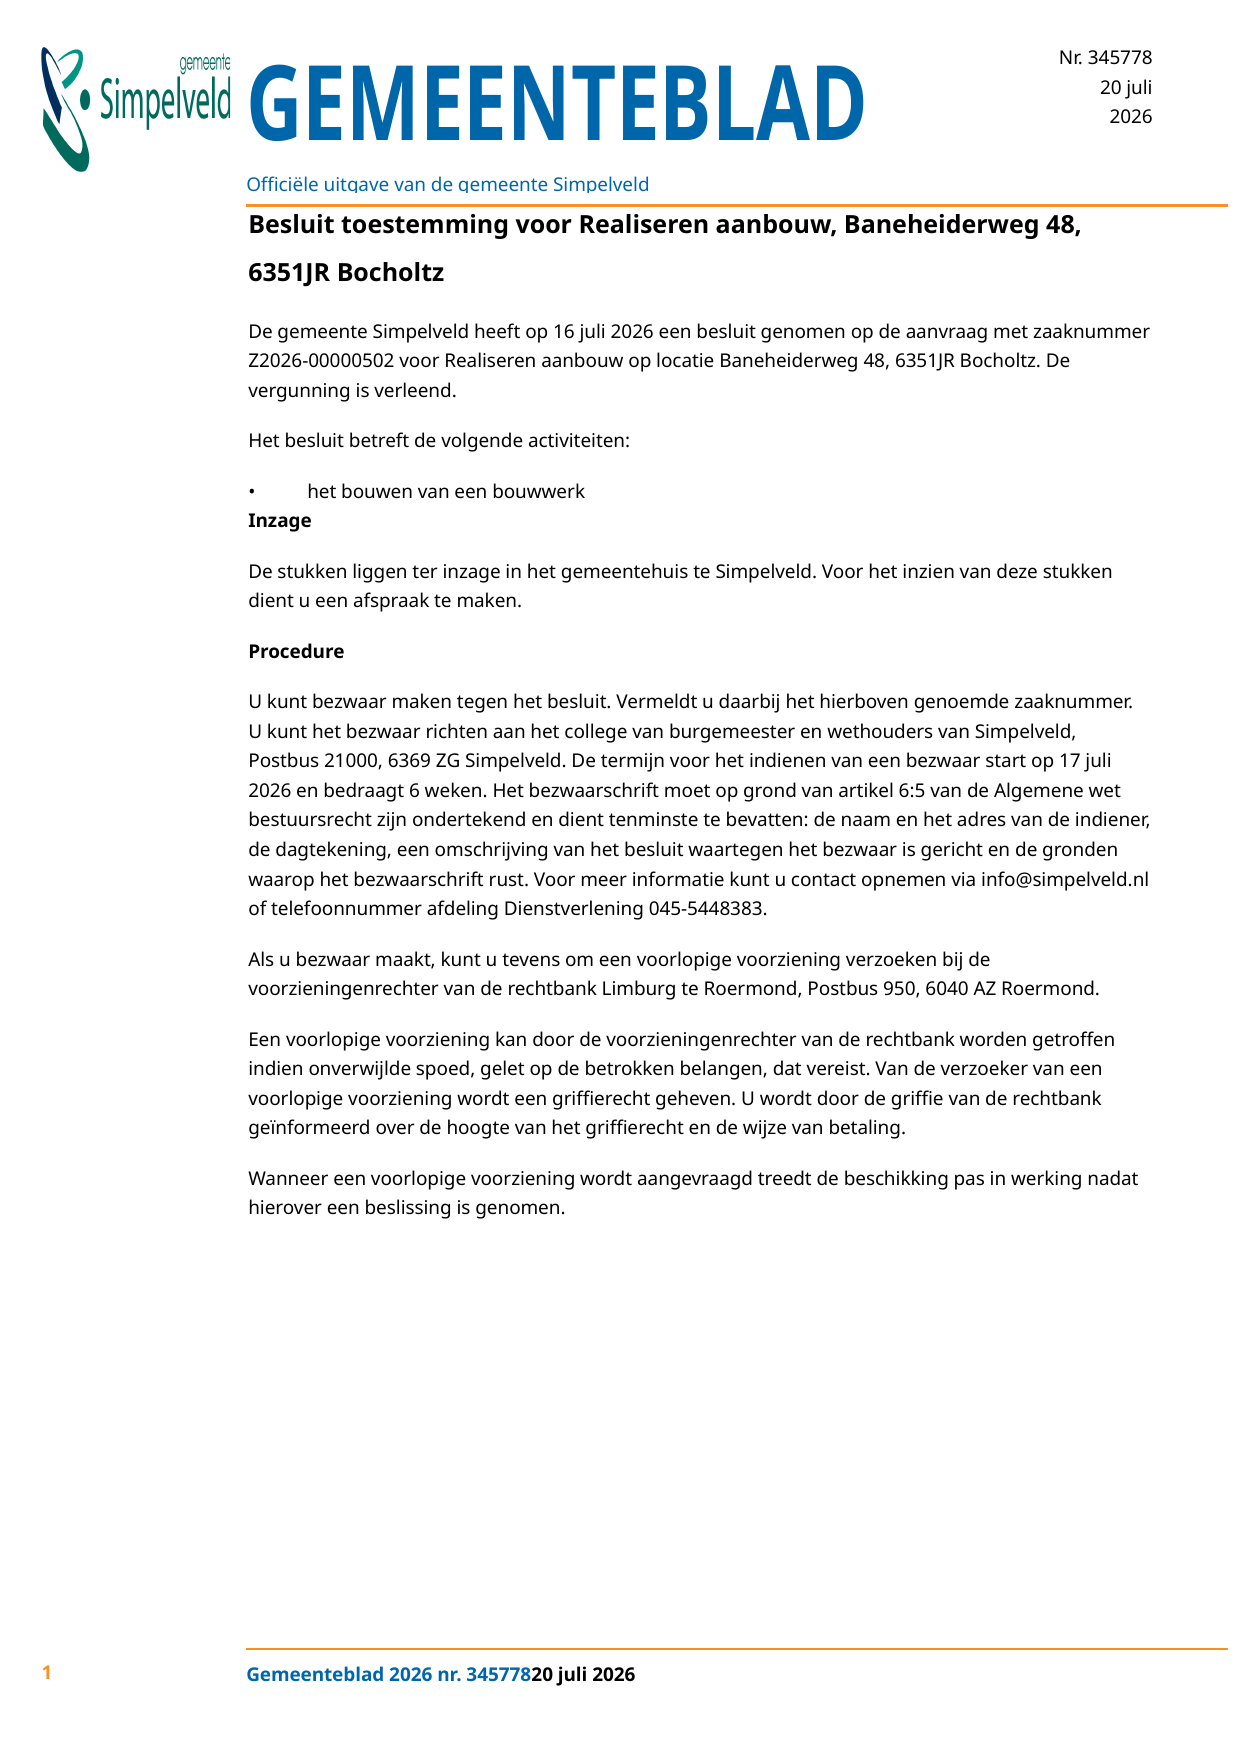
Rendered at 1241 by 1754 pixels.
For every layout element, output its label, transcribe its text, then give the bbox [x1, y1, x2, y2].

text Besluit toestemming voor Realiseren aanbouw, Baneheiderweg 48, 6351JR Bocholtz [248, 207, 1152, 288]
text Wanneer een voorlopige voorziening wordt aangevraagd treedt de beschikking pas in werking nadat hierover een beslissing is genomen. [248, 1165, 1152, 1220]
text De stukken liggen ter inzage in het gemeentehuis te Simpelveld. Voor het inzien van deze stukken dient u een afspraak te maken. [248, 558, 1152, 613]
text Inzage [248, 507, 1152, 533]
text Een voorlopige voorziening kan door de voorzieningenrechter van de rechtbank worden getroffen indien onverwijlde spoed, gelet op de betrokken belangen, dat vereist. Van de verzoeker van een voorlopige voorziening wordt een griffierecht geheven. U wordt door de griffie van de rechtbank geïnformeerd over de hoogte van het griffierecht en de wijze van betaling. [248, 1026, 1152, 1140]
text De gemeente Simpelveld heeft op 16 juli 2026 een besluit genomen op de aanvraag met zaaknummer Z2026-00000502 voor Realiseren aanbouw op locatie Baneheiderweg 48, 6351JR Bocholtz. De vergunning is verleend. [248, 318, 1152, 403]
text Het besluit betreft de volgende activiteiten: [248, 427, 1152, 453]
picture [41, 47, 231, 172]
text Procedure [248, 638, 1152, 664]
text Als u bezwaar maakt, kunt u tevens om een voorlopige voorziening verzoeken bij de voorzieningenrechter van de rechtbank Limburg te Roermond, Postbus 950, 6040 AZ Roermond. [248, 946, 1152, 1001]
text U kunt bezwaar maken tegen het besluit. Vermeldt u daarbij het hierboven genoemde zaaknummer. U kunt het bezwaar richten aan het college van burgemeester en wethouders van Simpelveld, Postbus 21000, 6369 ZG Simpelveld. De termijn voor het indienen van een bezwaar start op 17 juli 2026 en bedraagt 6 weken. Het bezwaarschrift moet op grond van artikel 6:5 van de Algemene wet bestuursrecht zijn ondertekend en dient tenminste te bevatten: de naam en het adres van de indiener, de dagtekening, een omschrijving van het besluit waartegen het bezwaar is gericht en de gronden waarop het bezwaarschrift rust. Voor meer informatie kunt u contact opnemen via info@simpelveld.nl of telefoonnummer afdeling Dienstverlening 045-5448383. [248, 688, 1152, 921]
list het bouwen van een bouwwerk [248, 478, 1152, 504]
